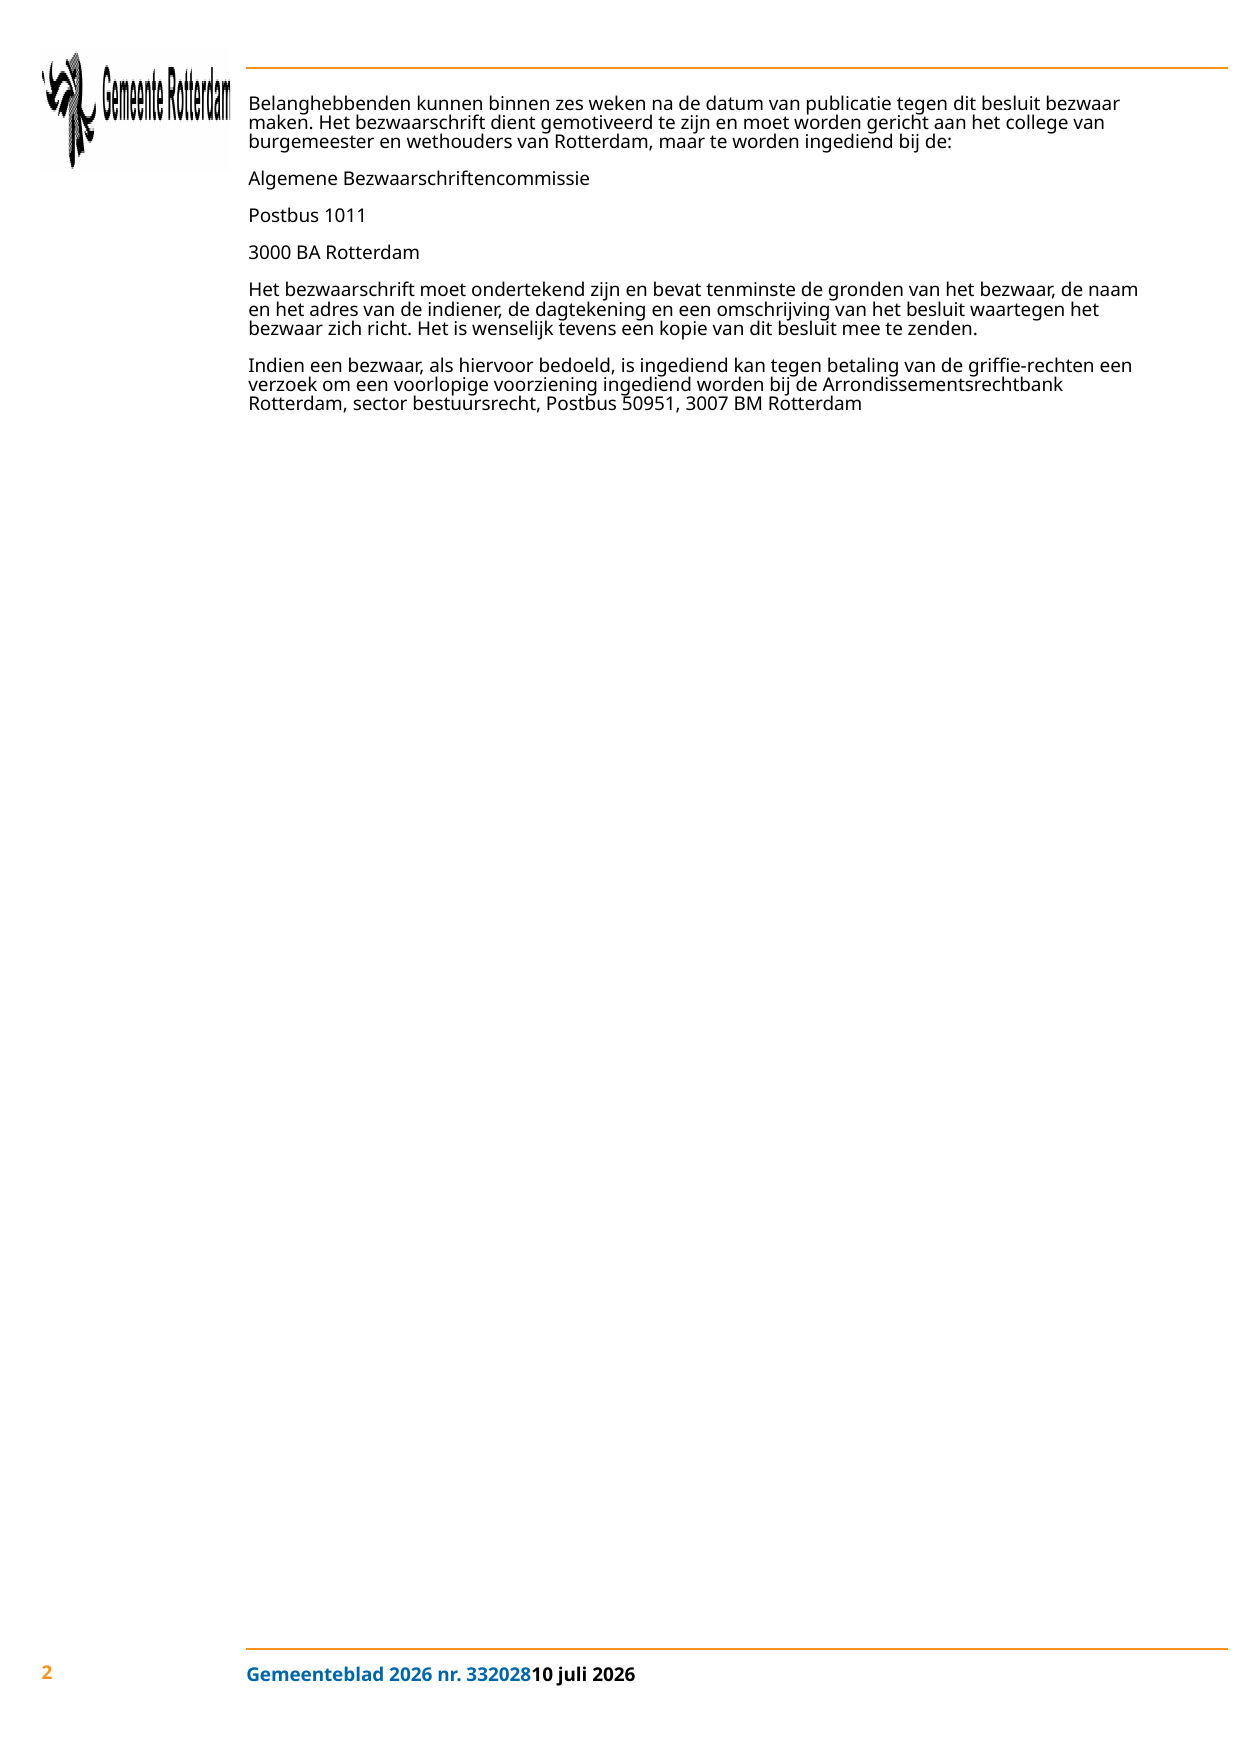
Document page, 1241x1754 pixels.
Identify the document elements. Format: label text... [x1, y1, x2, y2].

text Indien een bezwaar, als hiervoor bedoeld, is ingediend kan tegen betaling van de griffie-rechten een verzoek om een voorlopige voorziening ingediend worden bij de Arrondissementsrechtbank Rotterdam, sector bestuursrecht, Postbus 50951, 3007 BM Rotterdam [248, 357, 1152, 415]
text Postbus 1011 [248, 207, 1152, 227]
picture [41, 47, 231, 172]
text 3000 BA Rotterdam [248, 244, 1152, 264]
text Belanghebbenden kunnen binnen zes weken na de datum van publicatie tegen dit besluit bezwaar maken. Het bezwaarschrift dient gemotiveerd te zijn en moet worden gericht aan het college van burgemeester en wethouders van Rotterdam, maar te worden ingediend bij de: [248, 95, 1152, 153]
text Het bezwaarschrift moet ondertekend zijn en bevat tenminste de gronden van het bezwaar, de naam en het adres van de indiener, de dagtekening en een omschrijving van het besluit waartegen het bezwaar zich richt. Het is wenselijk tevens een kopie van dit besluit mee te zenden. [248, 281, 1152, 339]
text Algemene Bezwaarschriftencommissie [248, 170, 1152, 190]
